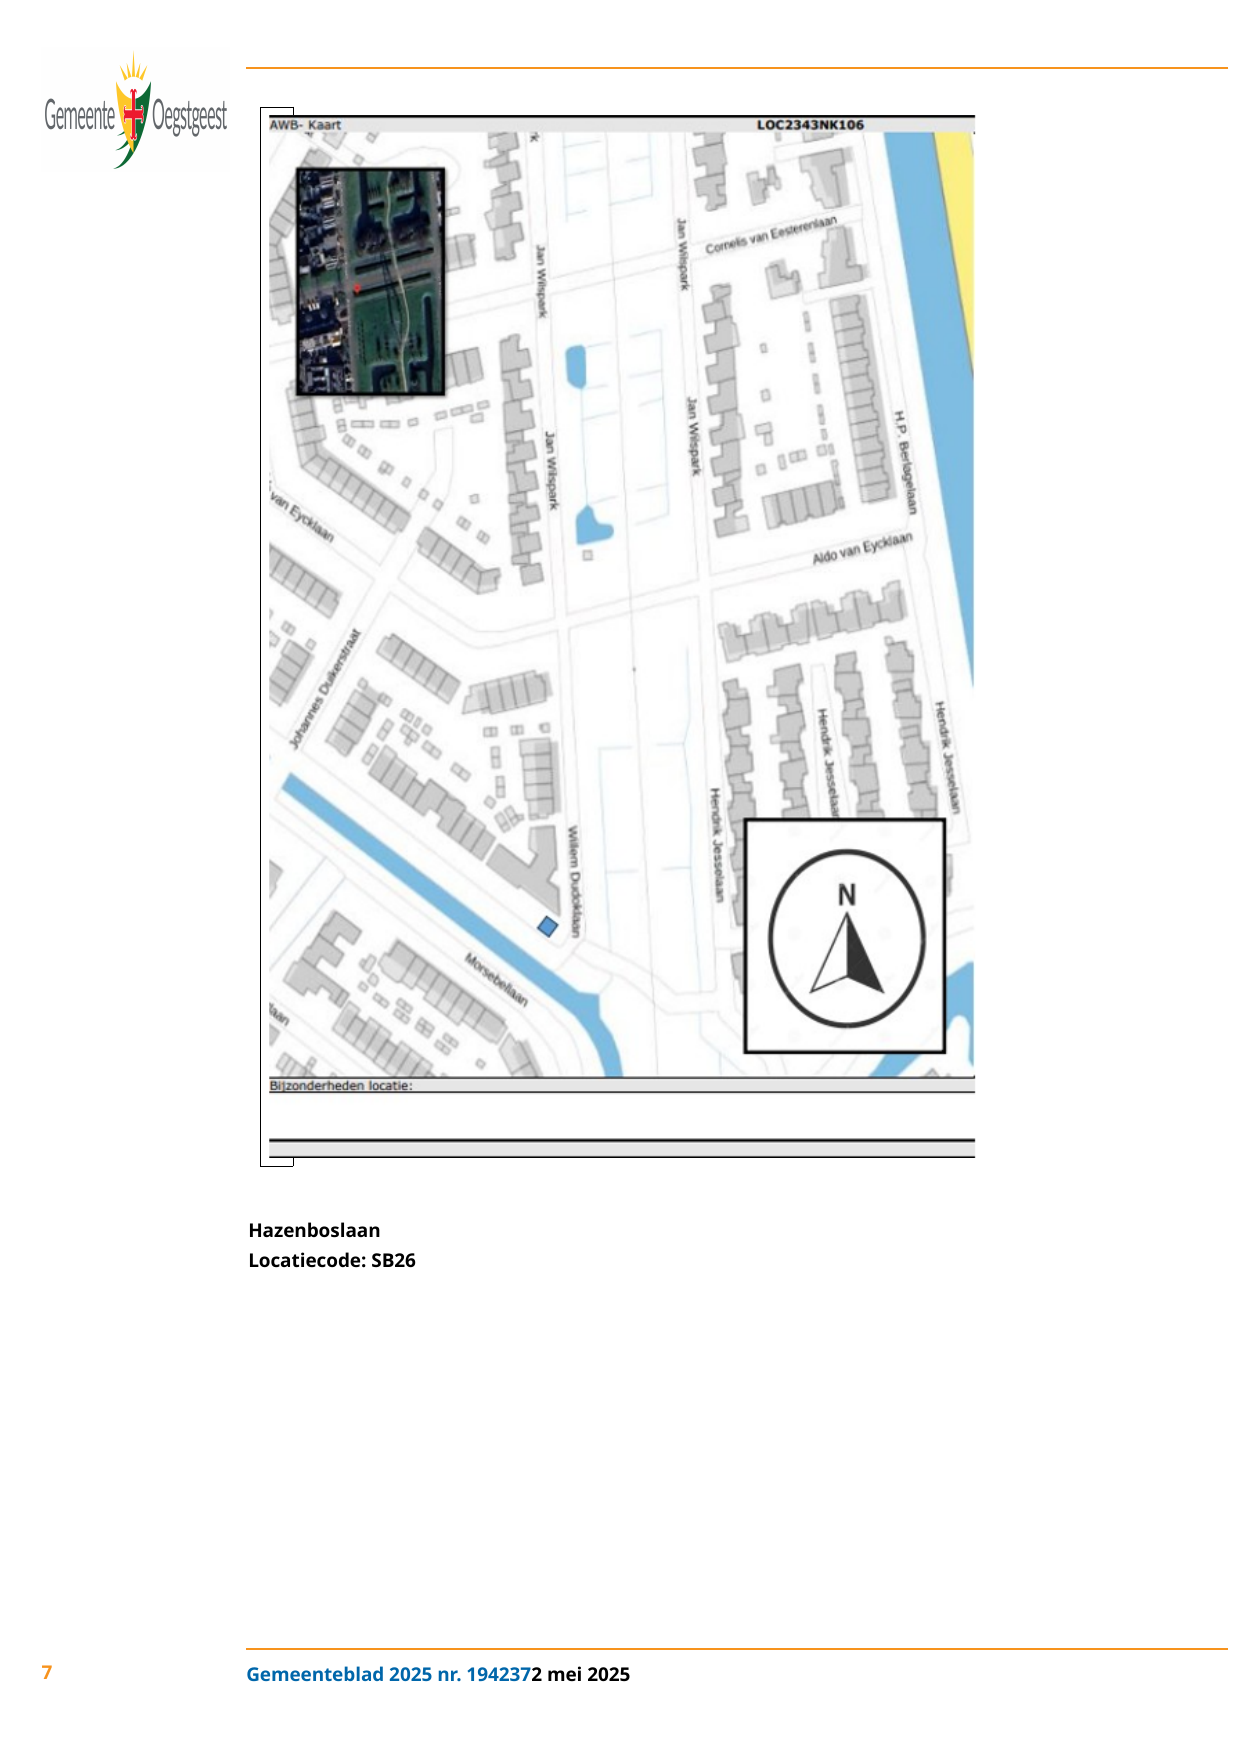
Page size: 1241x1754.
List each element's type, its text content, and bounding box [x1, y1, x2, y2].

text Locatiecode: SB26 [248, 1247, 1152, 1273]
picture [41, 47, 231, 172]
picture [268, 115, 978, 1158]
text Hazenboslaan [248, 1217, 1152, 1243]
